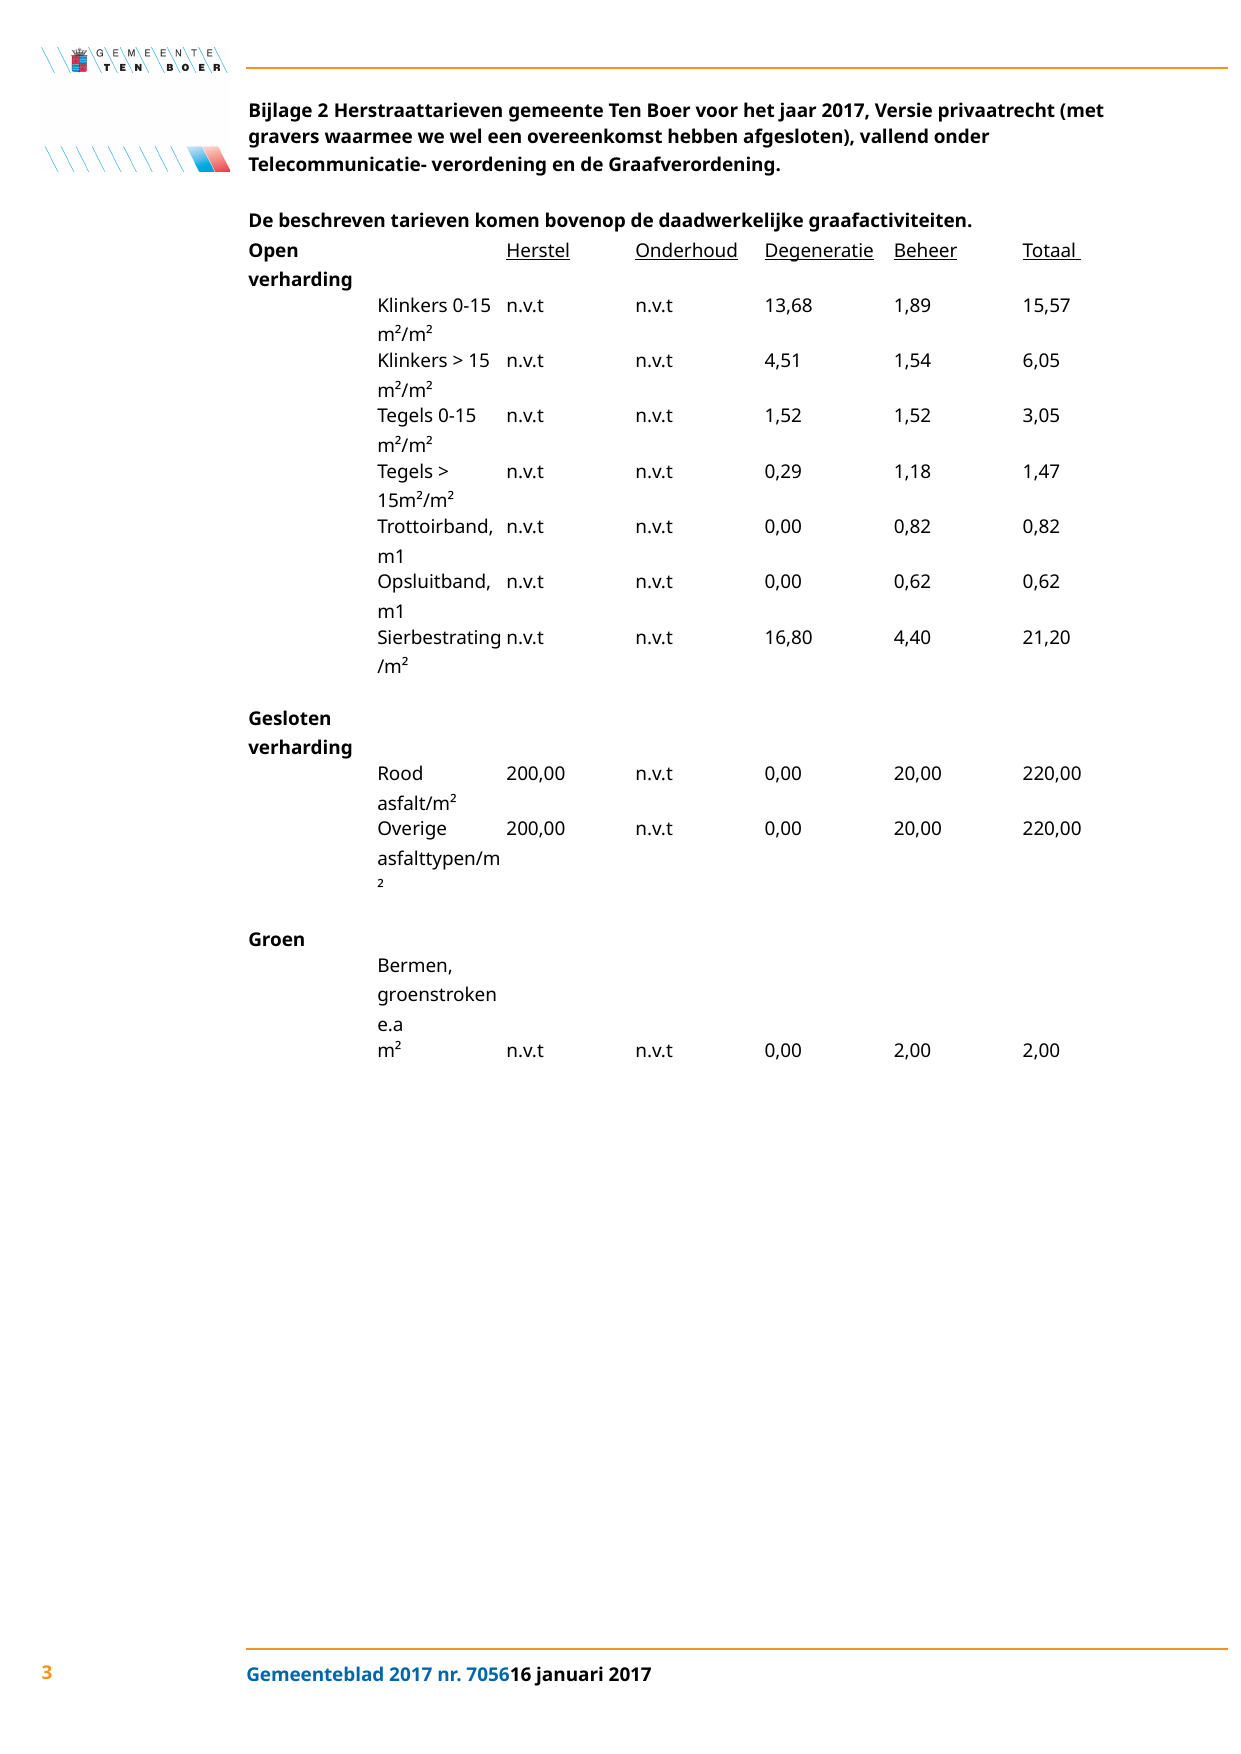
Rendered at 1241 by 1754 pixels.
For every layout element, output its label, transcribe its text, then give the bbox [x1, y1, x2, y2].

table_cell 6,05 [1023, 348, 1152, 403]
table_cell [894, 926, 1022, 952]
table_cell n.v.t [506, 513, 635, 569]
table_cell n.v.t [635, 513, 764, 569]
table_cell [248, 679, 377, 705]
table_cell n.v.t [635, 292, 764, 347]
table_cell 15,57 [1023, 292, 1152, 347]
table_cell [764, 926, 893, 952]
table_cell 1,89 [894, 292, 1022, 347]
table_cell 21,20 [1023, 624, 1152, 679]
table_cell [248, 1037, 377, 1063]
table_cell [248, 952, 377, 1037]
table_cell 0,62 [1023, 569, 1152, 624]
table_cell 0,00 [764, 816, 893, 901]
table_cell n.v.t [635, 569, 764, 624]
table_cell [506, 926, 635, 952]
table_cell n.v.t [635, 816, 764, 901]
table_cell 0,00 [764, 760, 893, 816]
table_header Degeneratie [764, 237, 893, 292]
table_cell [506, 679, 635, 705]
table_cell [248, 816, 377, 901]
table_cell n.v.t [635, 1037, 764, 1063]
table_cell n.v.t [506, 624, 635, 679]
table_cell 0,62 [894, 569, 1022, 624]
table_header Open verharding [248, 237, 377, 292]
table_cell 20,00 [894, 760, 1022, 816]
table_cell 200,00 [506, 760, 635, 816]
table_header Herstel [506, 237, 635, 292]
table_cell [635, 952, 764, 1037]
table_cell [894, 952, 1022, 1037]
text De beschreven tarieven komen bovenop de daadwerkelijke graafactiviteiten. [248, 207, 1152, 233]
table_cell [1023, 679, 1152, 705]
table_cell [764, 679, 893, 705]
table_cell n.v.t [506, 458, 635, 513]
table_cell Gesloten verharding [248, 705, 377, 760]
table_cell Bermen, groenstroken e.a [377, 952, 506, 1037]
table_cell Groen [248, 926, 377, 952]
table_cell [1023, 705, 1152, 760]
table_cell n.v.t [635, 760, 764, 816]
table_cell n.v.t [635, 348, 764, 403]
table_cell n.v.t [506, 292, 635, 347]
table_header Beheer [894, 237, 1022, 292]
table_cell Rood asfalt/m² [377, 760, 506, 816]
table_cell [764, 705, 893, 760]
table_cell [635, 679, 764, 705]
table_cell 4,51 [764, 348, 893, 403]
table_header Totaal [1023, 237, 1152, 292]
table_cell 0,00 [764, 1037, 893, 1063]
table_cell 1,52 [894, 403, 1022, 458]
table_header Onderhoud [635, 237, 764, 292]
table_cell n.v.t [506, 403, 635, 458]
table_cell 1,18 [894, 458, 1022, 513]
table_cell [377, 705, 506, 760]
table_cell [894, 679, 1022, 705]
table_cell [248, 513, 377, 569]
table_cell [764, 901, 893, 926]
table_cell [248, 624, 377, 679]
table_cell Opsluitband, m1 [377, 569, 506, 624]
table_cell 4,40 [894, 624, 1022, 679]
table_cell [1023, 901, 1152, 926]
table_cell [506, 952, 635, 1037]
picture [41, 47, 231, 172]
table_cell [635, 705, 764, 760]
table_cell 1,47 [1023, 458, 1152, 513]
table_cell [506, 901, 635, 926]
table_cell [248, 901, 377, 926]
table_cell [248, 292, 377, 347]
table_cell [1023, 952, 1152, 1037]
table_cell n.v.t [635, 403, 764, 458]
table_cell [248, 403, 377, 458]
table_header [377, 237, 506, 292]
table_cell 1,54 [894, 348, 1022, 403]
table_cell n.v.t [506, 348, 635, 403]
table_cell [248, 348, 377, 403]
table_cell n.v.t [506, 1037, 635, 1063]
table_cell Trottoirband, m1 [377, 513, 506, 569]
table_cell [248, 760, 377, 816]
table_cell [764, 952, 893, 1037]
table_cell [506, 705, 635, 760]
table_cell 0,00 [764, 569, 893, 624]
table_cell Tegels > 15m²/m² [377, 458, 506, 513]
table_cell [377, 679, 506, 705]
table_cell [248, 458, 377, 513]
table_cell 220,00 [1023, 760, 1152, 816]
table_cell Tegels 0-15 m²/m² [377, 403, 506, 458]
table_cell Klinkers > 15 m²/m² [377, 348, 506, 403]
table_cell 0,82 [894, 513, 1022, 569]
table_cell [894, 901, 1022, 926]
table_cell 1,52 [764, 403, 893, 458]
table_cell 0,29 [764, 458, 893, 513]
table_cell Sierbestrating/m² [377, 624, 506, 679]
table_cell 16,80 [764, 624, 893, 679]
table_cell [894, 705, 1022, 760]
table_cell [1023, 926, 1152, 952]
table_cell [377, 901, 506, 926]
table_cell m² [377, 1037, 506, 1063]
table_cell [377, 926, 506, 952]
table_cell [248, 569, 377, 624]
table_cell 20,00 [894, 816, 1022, 901]
table_cell 13,68 [764, 292, 893, 347]
table_cell 2,00 [1023, 1037, 1152, 1063]
table_cell n.v.t [635, 458, 764, 513]
table_cell n.v.t [506, 569, 635, 624]
table_cell 200,00 [506, 816, 635, 901]
table_cell 0,00 [764, 513, 893, 569]
table_cell [635, 926, 764, 952]
table_cell 3,05 [1023, 403, 1152, 458]
table_cell 0,82 [1023, 513, 1152, 569]
table_cell Klinkers 0-15 m²/m² [377, 292, 506, 347]
table_cell 2,00 [894, 1037, 1022, 1063]
text Bijlage 2 Herstraattarieven gemeente Ten Boer voor het jaar 2017, Versie privaatrecht (met gravers waarmee we wel een overeenkomst hebben afgesloten), vallend onder Telecommunicatie- verordening en de Graafverordening. [248, 95, 1152, 177]
table_cell [635, 901, 764, 926]
table_cell Overige asfalttypen/m² [377, 816, 506, 901]
table_cell 220,00 [1023, 816, 1152, 901]
table_cell n.v.t [635, 624, 764, 679]
